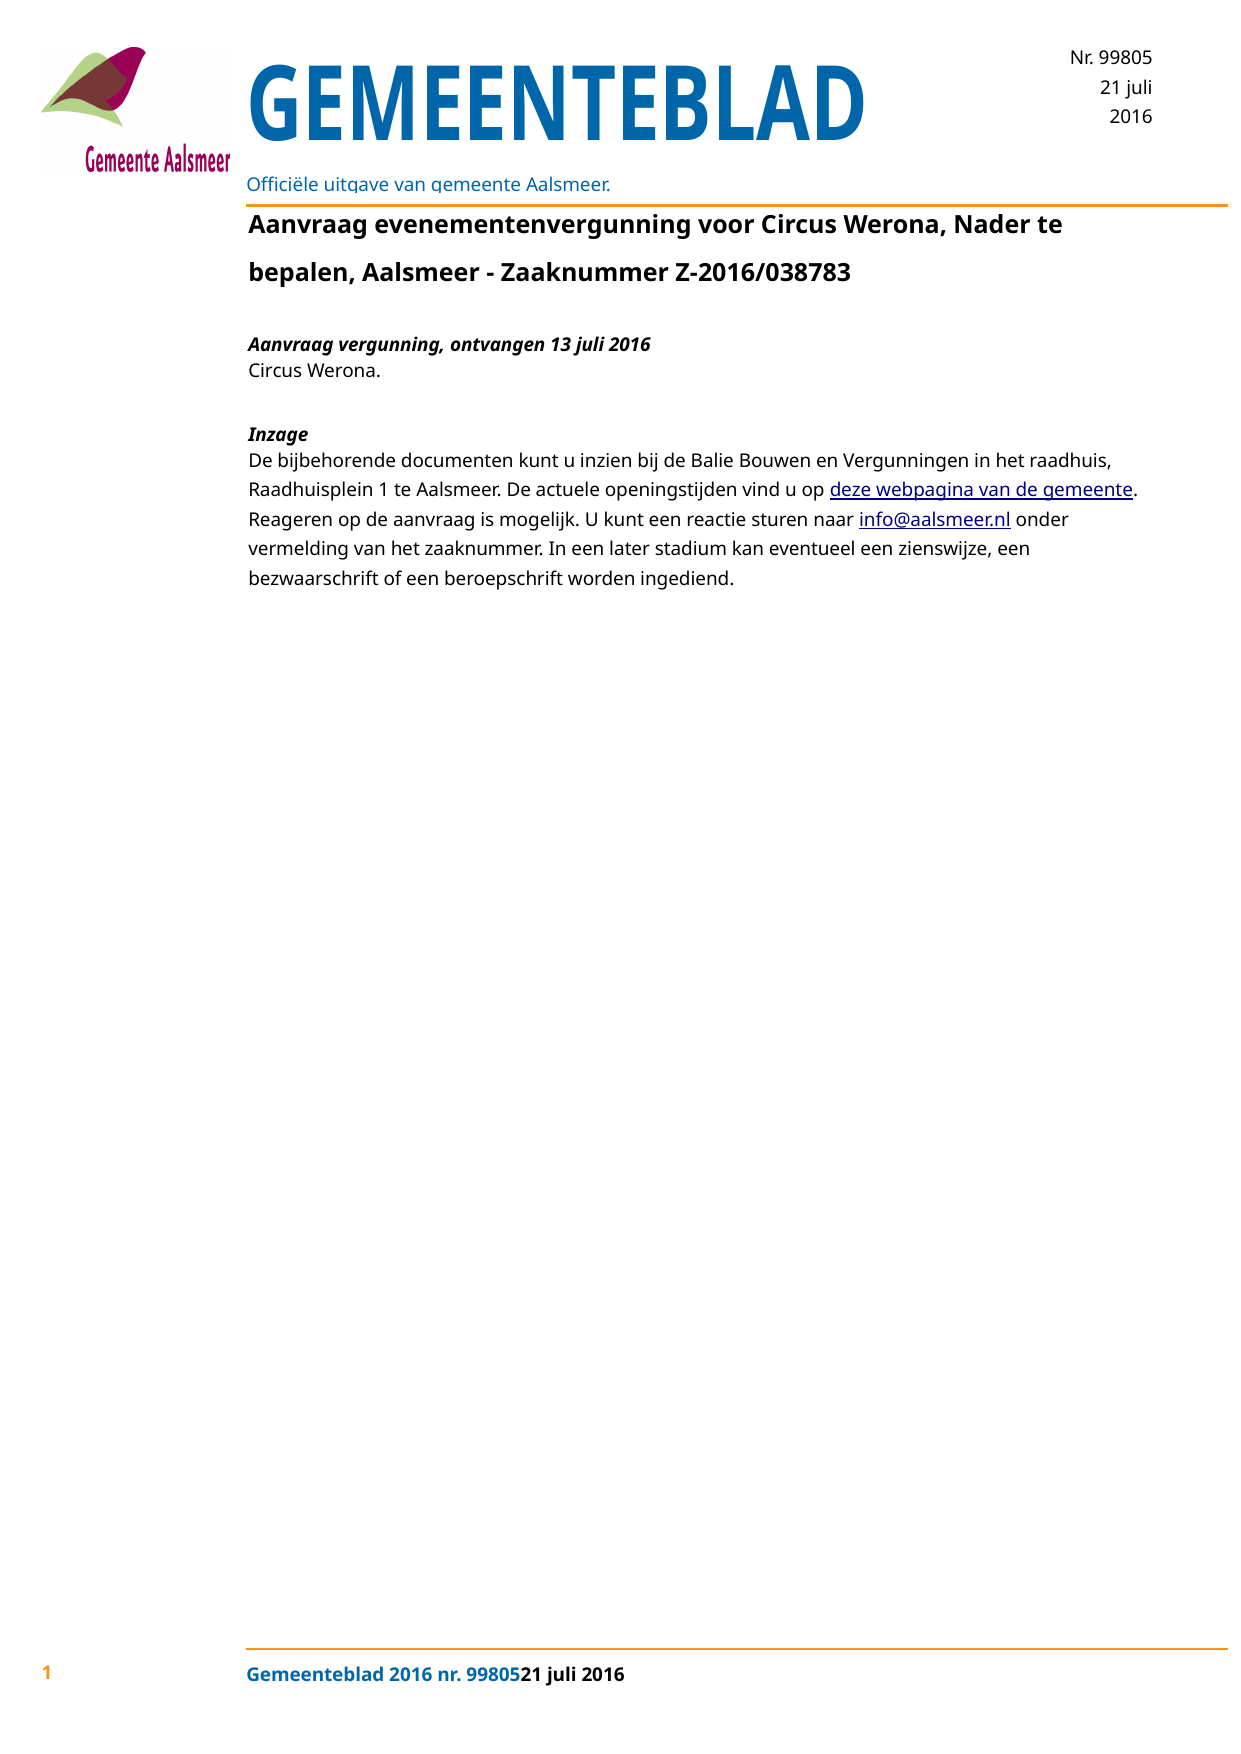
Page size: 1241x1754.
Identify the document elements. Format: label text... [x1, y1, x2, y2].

text ​ [248, 616, 1152, 641]
text Aanvraag evenementenvergunning voor Circus Werona, Nader te bepalen, Aalsmeer - Zaaknummer Z-2016/038783 [248, 207, 1152, 288]
text Aanvraag vergunning, ontvangen 13 juli 2016 [248, 331, 1152, 357]
picture [41, 47, 231, 172]
text Inzage [248, 421, 1152, 447]
text De bijbehorende documenten kunt u inzien bij de Balie Bouwen en Vergunningen in het raadhuis, Raadhuisplein 1 te Aalsmeer. De actuele openingstijden vind u op deze webpagina van de gemeente. Reageren op de aanvraag is mogelijk. U kunt een reactie sturen naar info@aalsmeer.nl onder vermelding van het zaaknummer. In een later stadium kan eventueel een zienswijze, een bezwaarschrift of een beroepschrift worden ingediend. [248, 447, 1152, 591]
text Circus Werona. [248, 357, 1152, 383]
